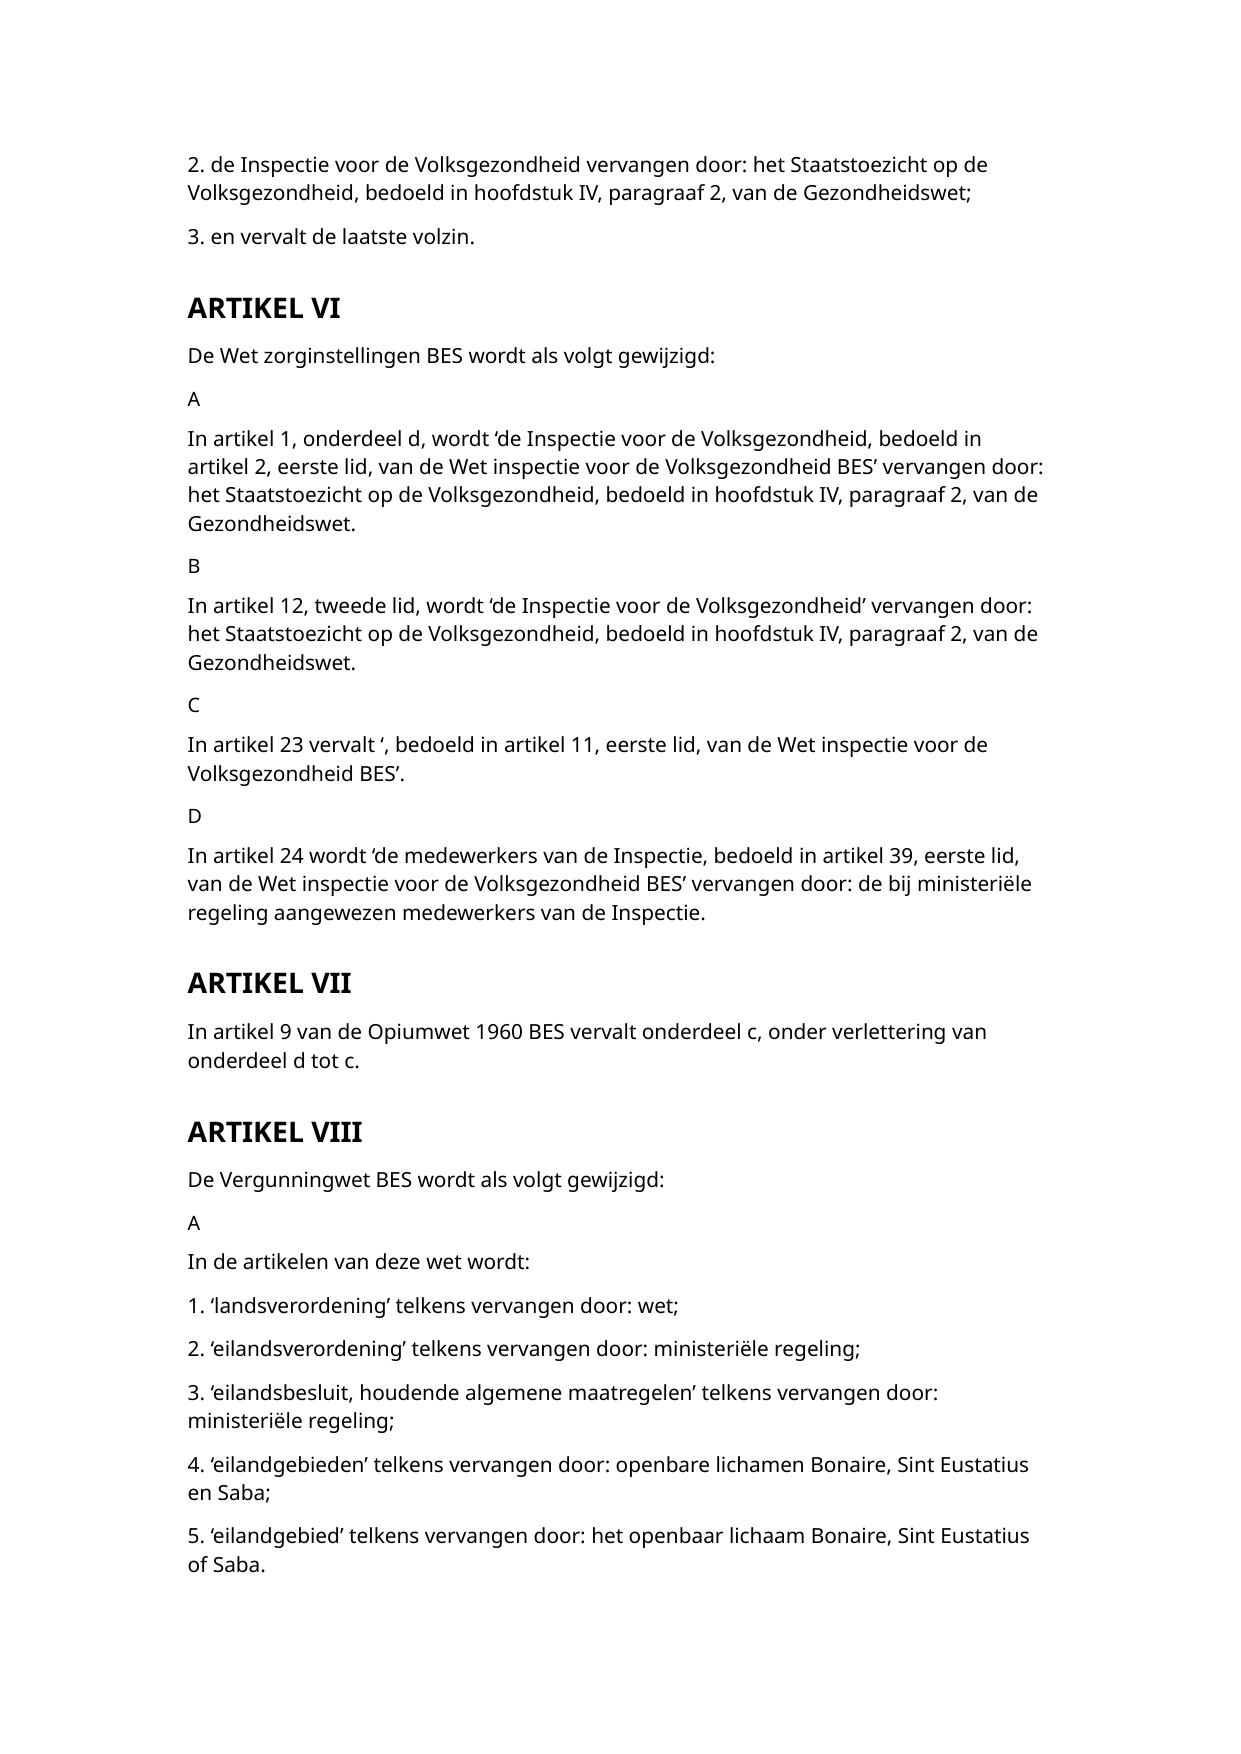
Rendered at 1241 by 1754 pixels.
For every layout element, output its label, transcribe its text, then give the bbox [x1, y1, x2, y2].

text In artikel 23 vervalt ‘, bedoeld in artikel 11, eerste lid, van de Wet inspectie voor de Volksgezondheid BES’. [187, 730, 1053, 787]
text 2. de Inspectie voor de Volksgezondheid vervangen door: het Staatstoezicht op de Volksgezondheid, bedoeld in hoofdstuk IV, paragraaf 2, van de Gezondheidswet; [187, 150, 1053, 207]
text De Wet zorginstellingen BES wordt als volgt gewijzigd: [187, 341, 1053, 370]
text A [187, 385, 1053, 412]
subtitle ARTIKEL VI [187, 288, 1053, 326]
text B [187, 552, 1053, 579]
text 4. ‘eilandgebieden’ telkens vervangen door: openbare lichamen Bonaire, Sint Eustatius en Saba; [187, 1450, 1053, 1507]
text A [187, 1209, 1053, 1236]
subtitle ARTIKEL VII [187, 964, 1053, 1002]
text 3. ‘eilandsbesluit, houdende algemene maatregelen’ telkens vervangen door: ministeriële regeling; [187, 1378, 1053, 1435]
text 3. en vervalt de laatste volzin. [187, 222, 1053, 250]
text D [187, 802, 1053, 829]
text In artikel 1, onderdeel d, wordt ‘de Inspectie voor de Volksgezondheid, bedoeld in artikel 2, eerste lid, van de Wet inspectie voor de Volksgezondheid BES’ vervangen door: het Staatstoezicht op de Volksgezondheid, bedoeld in hoofdstuk IV, paragraaf 2, van de Gezondheidswet. [187, 424, 1053, 537]
text 5. ‘eilandgebied’ telkens vervangen door: het openbaar lichaam Bonaire, Sint Eustatius of Saba. [187, 1522, 1053, 1578]
text In artikel 24 wordt ‘de medewerkers van de Inspectie, bedoeld in artikel 39, eerste lid, van de Wet inspectie voor de Volksgezondheid BES’ vervangen door: de bij ministeriële regeling aangewezen medewerkers van de Inspectie. [187, 841, 1053, 926]
subtitle ARTIKEL VIII [187, 1112, 1053, 1150]
text In de artikelen van deze wet wordt: [187, 1247, 1053, 1276]
text In artikel 12, tweede lid, wordt ‘de Inspectie voor de Volksgezondheid’ vervangen door: het Staatstoezicht op de Volksgezondheid, bedoeld in hoofdstuk IV, paragraaf 2, van de Gezondheidswet. [187, 591, 1053, 676]
text 1. ‘landsverordening’ telkens vervangen door: wet; [187, 1291, 1053, 1319]
text De Vergunningwet BES wordt als volgt gewijzigd: [187, 1165, 1053, 1194]
text C [187, 691, 1053, 718]
text 2. ‘eilandsverordening’ telkens vervangen door: ministeriële regeling; [187, 1334, 1053, 1363]
text In artikel 9 van de Opiumwet 1960 BES vervalt onderdeel c, onder verlettering van onderdeel d tot c. [187, 1017, 1053, 1074]
